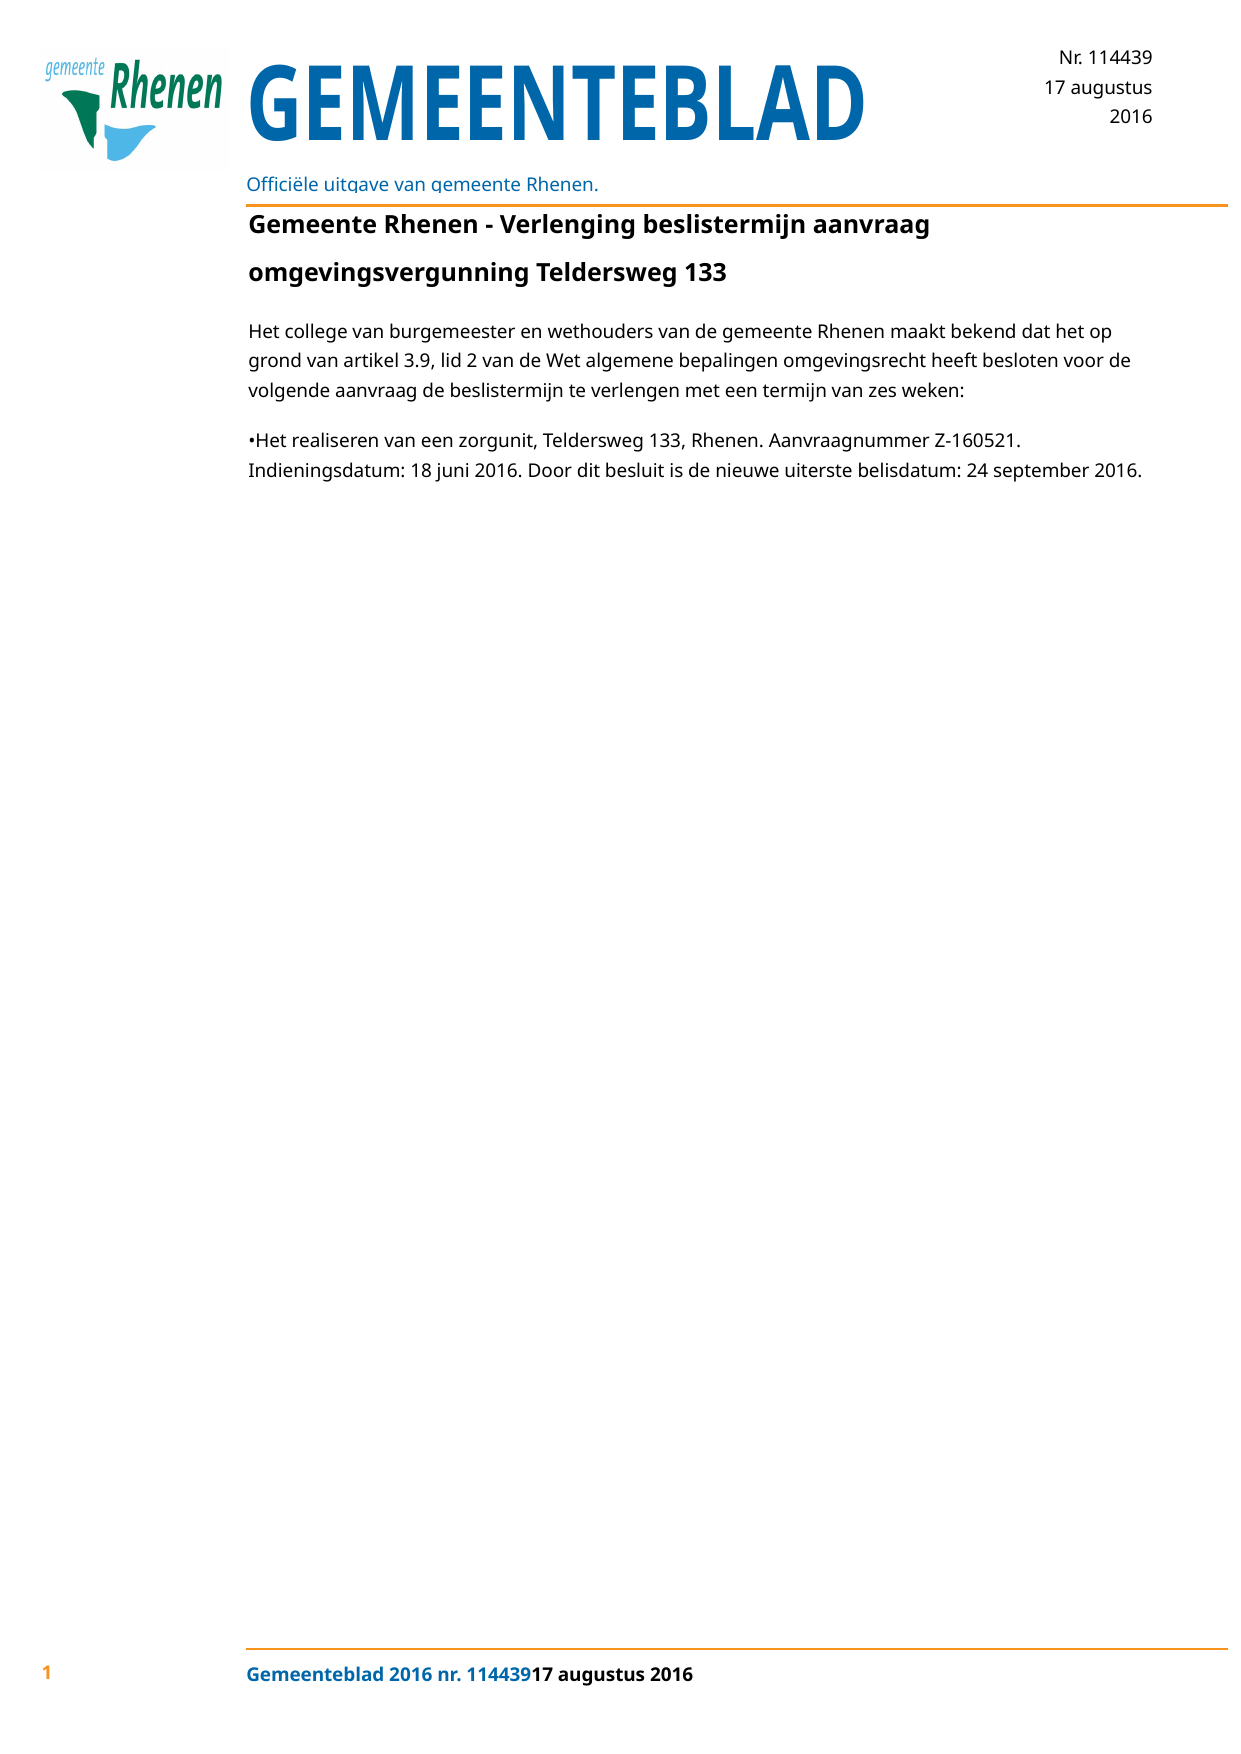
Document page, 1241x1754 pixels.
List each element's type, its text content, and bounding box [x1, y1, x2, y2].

picture [41, 47, 231, 172]
text Het college van burgemeester en wethouders van de gemeente Rhenen maakt bekend dat het op grond van artikel 3.9, lid 2 van de Wet algemene bepalingen omgevingsrecht heeft besloten voor de volgende aanvraag de beslistermijn te verlengen met een termijn van zes weken: [248, 318, 1152, 403]
text •Het realiseren van een zorgunit, Teldersweg 133, Rhenen. Aanvraagnummer Z-160521. Indieningsdatum: 18 juni 2016. Door dit besluit is de nieuwe uiterste belisdatum: 24 september 2016. [248, 427, 1152, 483]
text Gemeente Rhenen - Verlenging beslistermijn aanvraag omgevingsvergunning Teldersweg 133 [248, 207, 1152, 288]
